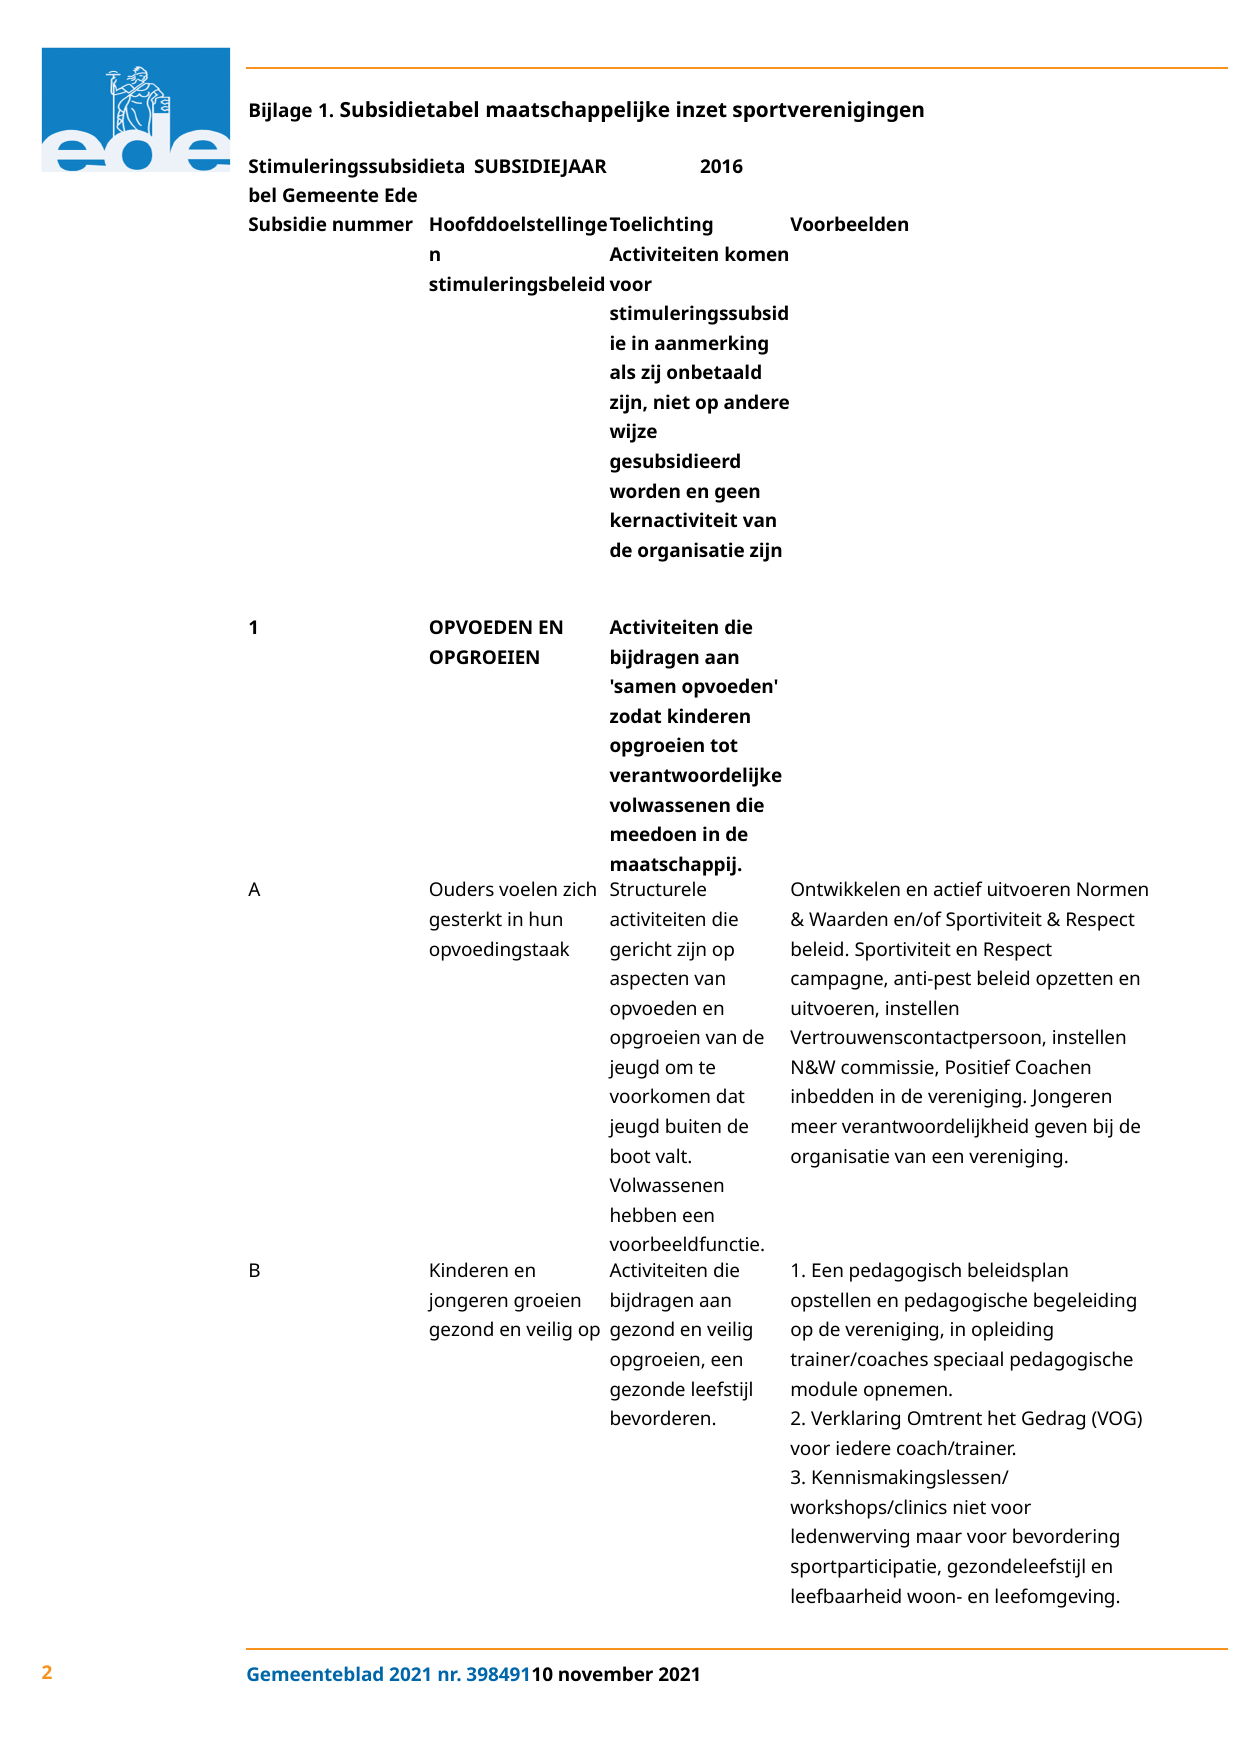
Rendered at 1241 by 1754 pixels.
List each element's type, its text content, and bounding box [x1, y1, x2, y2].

table_cell Kinderen en jongeren groeien gezond en veilig op [429, 1258, 609, 1608]
table_cell Ontwikkelen en actief uitvoeren Normen & Waarden en/of Sportiviteit & Respect beleid. Sportiviteit en Respect campagne, anti-pest beleid opzetten en uitvoeren, instellen Vertrouwenscontactpersoon, instellen N&W commissie, Positief Coachen inbedden in de vereniging. Jongeren meer verantwoordelijkheid geven bij de organisatie van een vereniging. [790, 877, 1152, 1257]
table_header Stimuleringssubsidietabel Gemeente Ede [248, 153, 474, 208]
table_cell Activiteiten die bijdragen aan gezond en veilig opgroeien, een gezonde leefstijl bevorderen. [609, 1258, 790, 1608]
table_cell A [248, 877, 429, 1257]
table_cell 1. Een pedagogisch beleidsplan opstellen en pedagogische begeleiding op de vereniging, in opleiding trainer/coaches speciaal pedagogische module opnemen. 2. Verklaring Omtrent het Gedrag (VOG) voor iedere coach/trainer. 3. Kennismakingslessen/ workshops/clinics niet voor ledenwerving maar voor bevordering sportparticipatie, gezondeleefstijl en leefbaarheid woon- en leefomgeving. [790, 1258, 1152, 1608]
table_cell B [248, 1258, 429, 1608]
table_header Hoofddoelstellingen stimuleringsbeleid [429, 212, 609, 563]
table_header Subsidie nummer [248, 212, 429, 563]
table_cell OPVOEDEN EN OPGROEIEN [429, 614, 609, 877]
table_cell Ouders voelen zich gesterkt in hun opvoedingstaak [429, 877, 609, 1257]
table_cell 1 [248, 614, 429, 877]
table_cell Structurele activiteiten die gericht zijn op aspecten van opvoeden en opgroeien van de jeugd om te voorkomen dat jeugd buiten de boot valt. Volwassenen hebben een voorbeeldfunctie. [609, 877, 790, 1257]
table_cell [248, 589, 429, 614]
table_header Toelichting Activiteiten komen voor stimuleringssubsidie in aanmerking als zij onbetaald zijn, niet op andere wijze gesubsidieerd worden en geen kernactiviteit van de organisatie zijn [609, 212, 790, 563]
table_header Voorbeelden [790, 212, 1152, 563]
text Bijlage 1. Subsidietabel maatschappelijke inzet sportverenigingen [248, 95, 1152, 123]
table_header 2016 [700, 153, 1152, 208]
table_cell Activiteiten die bijdragen aan 'samen opvoeden' zodat kinderen opgroeien tot verantwoordelijke volwassenen die meedoen in de maatschappij. [609, 614, 790, 877]
table_header SUBSIDIEJAAR [474, 153, 700, 208]
table_cell [790, 614, 1152, 877]
table_cell [248, 563, 429, 588]
picture [41, 47, 231, 172]
